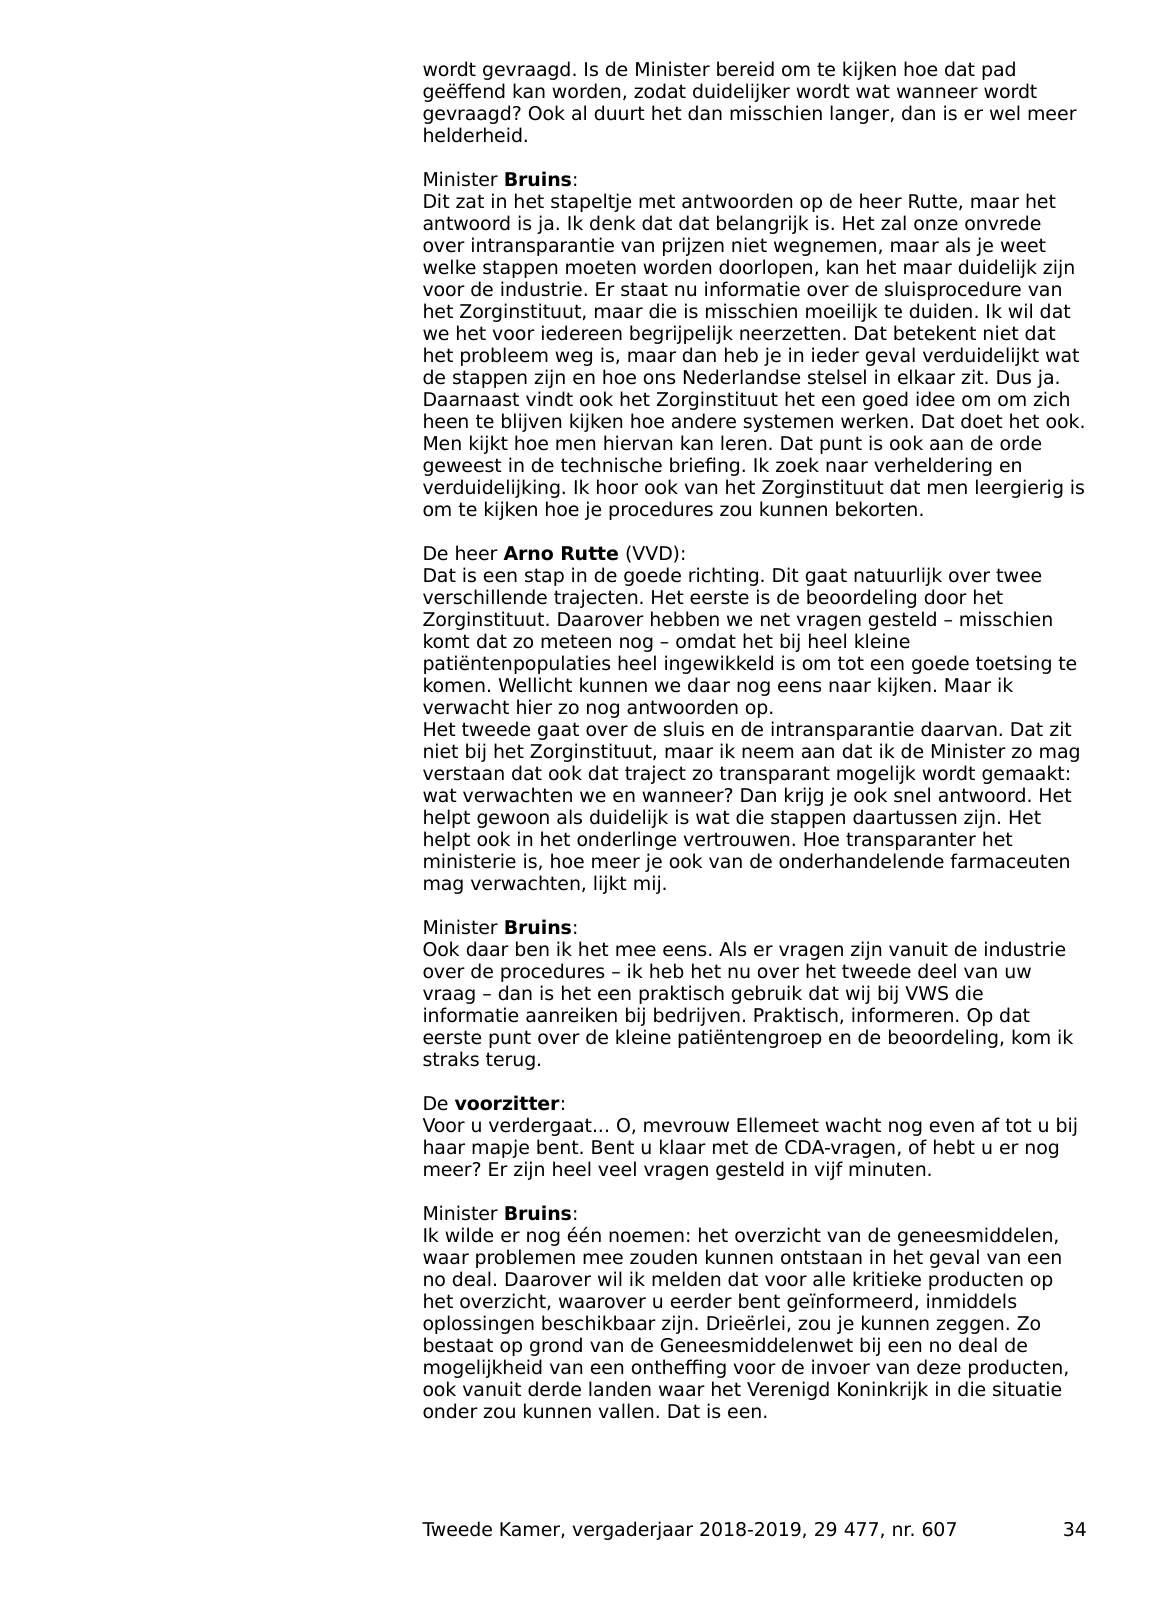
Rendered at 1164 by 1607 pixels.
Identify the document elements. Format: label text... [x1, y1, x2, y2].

text Dit zat in het stapeltje met antwoorden op de heer Rutte, maar het antwoord is ja. Ik denk dat dat belangrijk is. Het zal onze onvrede over intransparantie van prijzen niet wegnemen, maar als je weet welke stappen moeten worden doorlopen, kan het maar duidelijk zijn voor de industrie. Er staat nu informatie over de sluisprocedure van het Zorginstituut, maar die is misschien moeilijk te duiden. Ik wil dat we het voor iedereen begrijpelijk neerzetten. Dat betekent niet dat het probleem weg is, maar dan heb je in ieder geval verduidelijkt wat de stappen zijn en hoe ons Nederlandse stelsel in elkaar zit. Dus ja. [422, 191, 1087, 389]
text De voorzitter: [422, 1093, 1087, 1115]
text Dat is een stap in de goede richting. Dit gaat natuurlijk over twee verschillende trajecten. Het eerste is de beoordeling door het Zorginstituut. Daarover hebben we net vragen gesteld – misschien komt dat zo meteen nog – omdat het bij heel kleine patiëntenpopulaties heel ingewikkeld is om tot een goede toetsing te komen. Wellicht kunnen we daar nog eens naar kijken. Maar ik verwacht hier zo nog antwoorden op. [422, 565, 1087, 719]
text Ook daar ben ik het mee eens. Als er vragen zijn vanuit de industrie over de procedures – ik heb het nu over het tweede deel van uw vraag – dan is het een praktisch gebruik dat wij bij VWS die informatie aanreiken bij bedrijven. Praktisch, informeren. Op dat eerste punt over de kleine patiëntengroep en de beoordeling, kom ik straks terug. [422, 939, 1087, 1071]
text De heer Arno Rutte (VVD): [422, 543, 1087, 565]
text Het tweede gaat over de sluis en de intransparantie daarvan. Dat zit niet bij het Zorginstituut, maar ik neem aan dat ik de Minister zo mag verstaan dat ook dat traject zo transparant mogelijk wordt gemaakt: wat verwachten we en wanneer? Dan krijg je ook snel antwoord. Het helpt gewoon als duidelijk is wat die stappen daartussen zijn. Het helpt ook in het onderlinge vertrouwen. Hoe transparanter het ministerie is, hoe meer je ook van de onderhandelende farmaceuten mag verwachten, lijkt mij. [422, 719, 1087, 895]
text wordt gevraagd. Is de Minister bereid om te kijken hoe dat pad geëffend kan worden, zodat duidelijker wordt wat wanneer wordt gevraagd? Ook al duurt het dan misschien langer, dan is er wel meer helderheid. [422, 59, 1087, 147]
text Minister Bruins: [422, 1203, 1087, 1225]
text Voor u verdergaat... O, mevrouw Ellemeet wacht nog even af tot u bij haar mapje bent. Bent u klaar met de CDA-vragen, of hebt u er nog meer? Er zijn heel veel vragen gesteld in vijf minuten. [422, 1115, 1087, 1181]
text Minister Bruins: [422, 169, 1087, 191]
text Daarnaast vindt ook het Zorginstituut het een goed idee om om zich heen te blijven kijken hoe andere systemen werken. Dat doet het ook. Men kijkt hoe men hiervan kan leren. Dat punt is ook aan de orde geweest in de technische briefing. Ik zoek naar verheldering en verduidelijking. Ik hoor ook van het Zorginstituut dat men leergierig is om te kijken hoe je procedures zou kunnen bekorten. [422, 389, 1087, 521]
text Minister Bruins: [422, 917, 1087, 939]
text Ik wilde er nog één noemen: het overzicht van de geneesmiddelen, waar problemen mee zouden kunnen ontstaan in het geval van een no deal. Daarover wil ik melden dat voor alle kritieke producten op het overzicht, waarover u eerder bent geïnformeerd, inmiddels oplossingen beschikbaar zijn. Drieërlei, zou je kunnen zeggen. Zo bestaat op grond van de Geneesmiddelenwet bij een no deal de mogelijkheid van een ontheffing voor de invoer van deze producten, ook vanuit derde landen waar het Verenigd Koninkrijk in die situatie onder zou kunnen vallen. Dat is een. [422, 1225, 1087, 1423]
